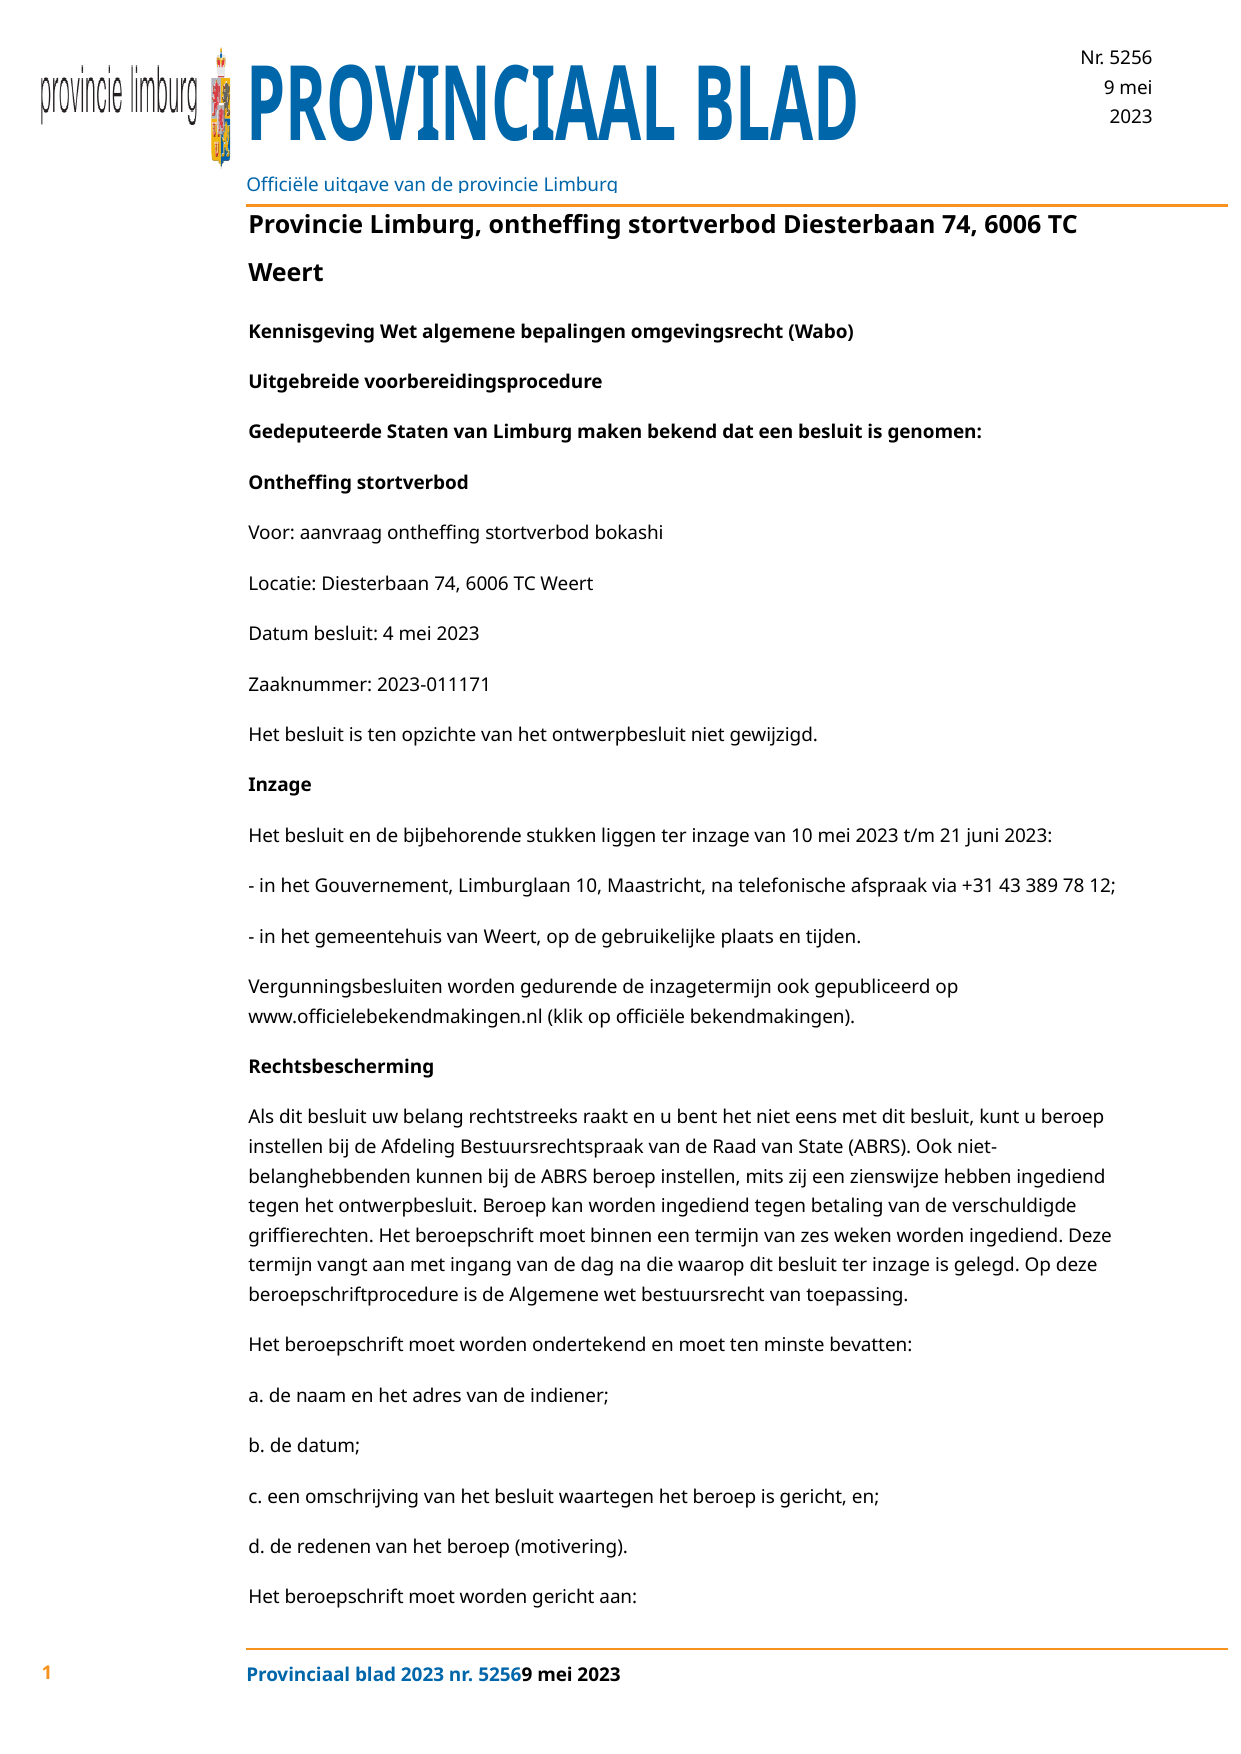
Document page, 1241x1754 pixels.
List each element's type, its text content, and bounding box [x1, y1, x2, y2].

text Het besluit en de bijbehorende stukken liggen ter inzage van 10 mei 2023 t/m 21 juni 2023: [248, 822, 1152, 848]
picture [41, 47, 231, 172]
text Gedeputeerde Staten van Limburg maken bekend dat een besluit is genomen: [248, 419, 1152, 444]
text Voor: aanvraag ontheffing stortverbod bokashi [248, 519, 1152, 545]
text Het beroepschrift moet worden gericht aan: [248, 1584, 1152, 1609]
text Uitgebreide voorbereidingsprocedure [248, 368, 1152, 394]
text Inzage [248, 772, 1152, 797]
text b. de datum; [248, 1432, 1152, 1458]
text Locatie: Diesterbaan 74, 6006 TC Weert [248, 570, 1152, 596]
text Vergunningsbesluiten worden gedurende de inzagetermijn ook gepubliceerd op www.officielebekendmakingen.nl (klik op officiële bekendmakingen). [248, 973, 1152, 1029]
text - in het Gouvernement, Limburglaan 10, Maastricht, na telefonische afspraak via +31 43 389 78 12; [248, 872, 1152, 898]
text a. de naam en het adres van de indiener; [248, 1382, 1152, 1408]
text - in het gemeentehuis van Weert, op de gebruikelijke plaats en tijden. [248, 923, 1152, 949]
text Provincie Limburg, ontheffing stortverbod Diesterbaan 74, 6006 TC Weert [248, 207, 1152, 288]
text Datum besluit: 4 mei 2023 [248, 620, 1152, 646]
text d. de redenen van het beroep (motivering). [248, 1533, 1152, 1559]
text Als dit besluit uw belang rechtstreeks raakt en u bent het niet eens met dit besluit, kunt u beroep instellen bij de Afdeling Bestuursrechtspraak van de Raad van State (ABRS). Ook niet-belanghebbenden kunnen bij de ABRS beroep instellen, mits zij een zienswijze hebben ingediend tegen het ontwerpbesluit. Beroep kan worden ingediend tegen betaling van de verschuldigde griffierechten. Het beroepschrift moet binnen een termijn van zes weken worden ingediend. Deze termijn vangt aan met ingang van de dag na die waarop dit besluit ter inzage is gelegd. Op deze beroepschriftprocedure is de Algemene wet bestuursrecht van toepassing. [248, 1104, 1152, 1307]
text Het besluit is ten opzichte van het ontwerpbesluit niet gewijzigd. [248, 721, 1152, 747]
text c. een omschrijving van het besluit waartegen het beroep is gericht, en; [248, 1483, 1152, 1509]
text Het beroepschrift moet worden ondertekend en moet ten minste bevatten: [248, 1332, 1152, 1357]
text Rechtsbescherming [248, 1053, 1152, 1079]
text Ontheffing stortverbod [248, 469, 1152, 495]
text Kennisgeving Wet algemene bepalingen omgevingsrecht (Wabo) [248, 318, 1152, 344]
text Zaaknummer: 2023-011171 [248, 671, 1152, 697]
